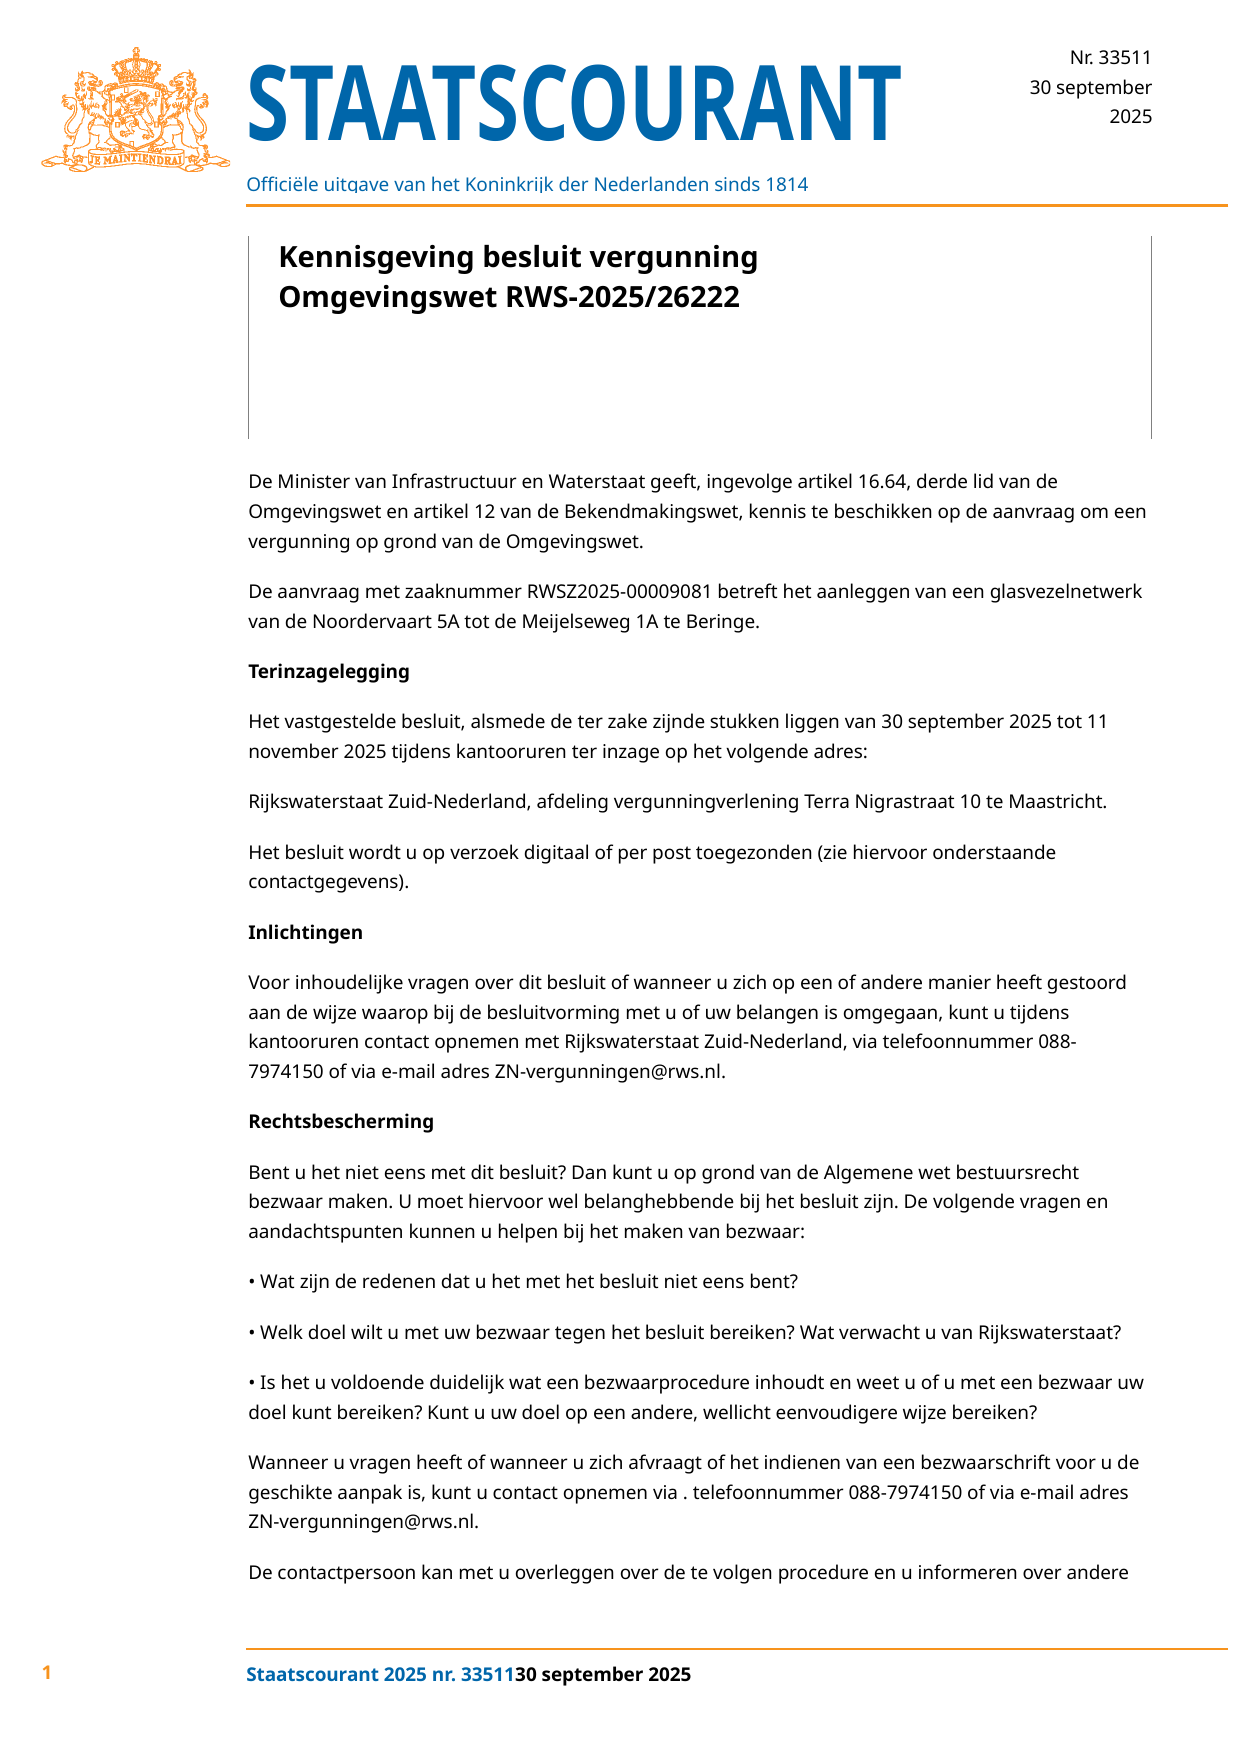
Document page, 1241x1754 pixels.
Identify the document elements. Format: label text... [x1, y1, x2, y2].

text De aanvraag met zaaknummer RWSZ2025-00009081 betreft het aanleggen van een glasvezelnetwerk van de Noordervaart 5A tot de Meijelseweg 1A te Beringe. [248, 578, 1152, 633]
text Terinzagelegging [248, 658, 1152, 684]
text De Minister van Infrastructuur en Waterstaat geeft, ingevolge artikel 16.64, derde lid van de Omgevingswet en artikel 12 van de Bekendmakingswet, kennis te beschikken op de aanvraag om een vergunning op grond van de Omgevingswet. [248, 469, 1152, 553]
table_header [850, 236, 912, 413]
text Bent u het niet eens met dit besluit? Dan kunt u op grond van de Algemene wet bestuursrecht bezwaar maken. U moet hiervoor wel belanghebbende bij het besluit zijn. De volgende vragen en aandachtspunten kunnen u helpen bij het maken van bezwaar: [248, 1159, 1152, 1244]
text • Is het u voldoende duidelijk wat een bezwaarprocedure inhoudt en weet u of u met een bezwaar uw doel kunt bereiken? Kunt u uw doel op een andere, wellicht eenvoudigere wijze bereiken? [248, 1369, 1152, 1425]
text Rijkswaterstaat Zuid-Nederland, afdeling vergunningverlening Terra Nigrastraat 10 te Maastricht. [248, 789, 1152, 814]
picture [912, 236, 1090, 414]
text Wanneer u vragen heeft of wanneer u zich afvraagt of het indienen van een bezwaarschrift voor u de geschikte aanpak is, kunt u contact opnemen via . telefoonnummer 088-7974150 of via e-mail adres ZN-vergunningen@rws.nl. [248, 1449, 1152, 1534]
text Voor inhoudelijke vragen over dit besluit of wanneer u zich op een of andere manier heeft gestoord aan de wijze waarop bij de besluitvorming met u of uw belangen is omgegaan, kunt u tijdens kantooruren contact opnemen met Rijkswaterstaat Zuid-Nederland, via telefoonnummer 088-7974150 of via e-mail adres ZN-vergunningen@rws.nl. [248, 969, 1152, 1084]
text Het besluit wordt u op verzoek digitaal of per post toegezonden (zie hiervoor onderstaande contactgegevens). [248, 839, 1152, 894]
table_header [850, 414, 1151, 439]
text De contactpersoon kan met u overleggen over de te volgen procedure en u informeren over andere [248, 1559, 1152, 1585]
text • Welk doel wilt u met uw bezwaar tegen het besluit bereiken? Wat verwacht u van Rijkswaterstaat? [248, 1319, 1152, 1345]
text • Wat zijn de redenen dat u het met het besluit niet eens bent? [248, 1269, 1152, 1294]
text Rechtsbescherming [248, 1109, 1152, 1134]
table_header Kennisgeving besluit vergunning Omgevingswet RWS-2025/26222 [249, 236, 850, 439]
table_header [1090, 236, 1151, 413]
text Het vastgestelde besluit, alsmede de ter zake zijnde stukken liggen van 30 september 2025 tot 11 november 2025 tijdens kantooruren ter inzage op het volgende adres: [248, 709, 1152, 764]
picture [41, 47, 231, 172]
text Inlichtingen [248, 919, 1152, 945]
